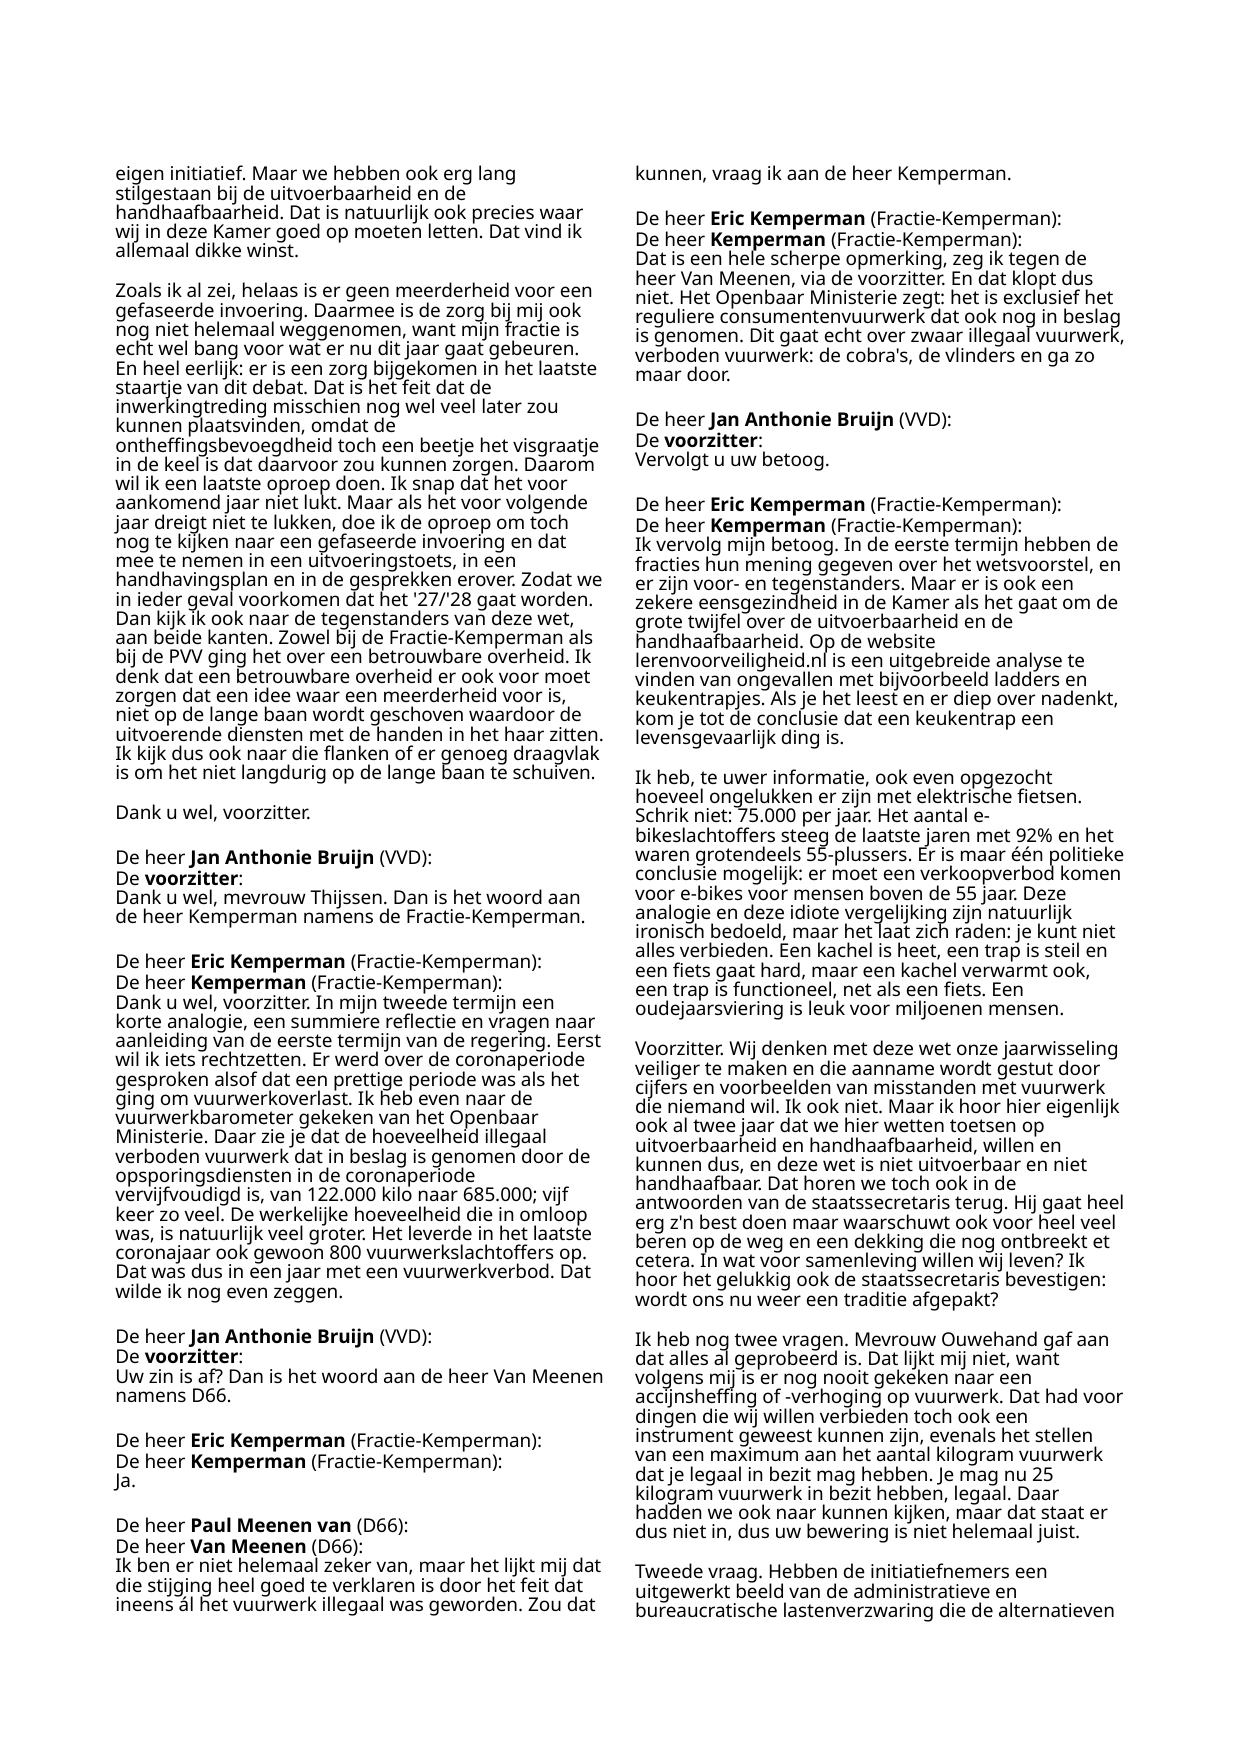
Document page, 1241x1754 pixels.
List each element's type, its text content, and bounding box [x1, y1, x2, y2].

text De voorzitter: [115, 1348, 605, 1368]
text Ja. [115, 1472, 605, 1491]
text Voorzitter. Wij denken met deze wet onze jaarwisseling veiliger te maken en die aanname wordt gestut door cijfers en voorbeelden van misstanden met vuurwerk die niemand wil. Ik ook niet. Maar ik hoor hier eigenlijk ook al twee jaar dat we hier wetten toetsen op uitvoerbaarheid en handhaafbaarheid, willen en kunnen dus, en deze wet is niet uitvoerbaar en niet handhaafbaar. Dat horen we toch ook in de antwoorden van de staatssecretaris terug. Hij gaat heel erg z'n best doen maar waarschuwt ook voor heel veel beren op de weg en een dekking die nog ontbreekt et cetera. In wat voor samenleving willen wij leven? Ik hoor het gelukkig ook de staatssecretaris bevestigen: wordt ons nu weer een traditie afgepakt? [635, 1040, 1125, 1310]
text kunnen, vraag ik aan de heer Kemperman. [635, 165, 1125, 184]
text Vervolgt u uw betoog. [635, 451, 1125, 470]
text De heer Jan Anthonie Bruijn (VVD): [635, 406, 1125, 432]
text De heer Jan Anthonie Bruijn (VVD): [115, 844, 605, 870]
text Dank u wel, voorzitter. In mijn tweede termijn een korte analogie, een summiere reflectie en vragen naar aanleiding van de eerste termijn van de regering. Eerst wil ik iets rechtzetten. Er werd over de coronaperiode gesproken alsof dat een prettige periode was als het ging om vuurwerkoverlast. Ik heb even naar de vuurwerkbarometer gekeken van het Openbaar Ministerie. Daar zie je dat de hoeveelheid illegaal verboden vuurwerk dat in beslag is genomen door de opsporingsdiensten in de coronaperiode vervijfvoudigd is, van 122.000 kilo naar 685.000; vijf keer zo veel. De werkelijke hoeveelheid die in omloop was, is natuurlijk veel groter. Het leverde in het laatste coronajaar ook gewoon 800 vuurwerkslachtoffers op. Dat was dus in een jaar met een vuurwerkverbod. Dat wilde ik nog even zeggen. [115, 994, 605, 1302]
text De heer Eric Kemperman (Fractie-Kemperman): [115, 1427, 605, 1453]
text Uw zin is af? Dan is het woord aan de heer Van Meenen namens D66. [115, 1368, 605, 1406]
text De heer Eric Kemperman (Fractie-Kemperman): [635, 205, 1125, 231]
text De heer Eric Kemperman (Fractie-Kemperman): [115, 949, 605, 974]
text De voorzitter: [635, 432, 1125, 451]
text De heer Kemperman (Fractie-Kemperman): [635, 231, 1125, 250]
text Ik heb, te uwer informatie, ook even opgezocht hoeveel ongelukken er zijn met elektrische fietsen. Schrik niet: 75.000 per jaar. Het aantal e-bikeslachtoffers steeg de laatste jaren met 92% en het waren grotendeels 55-plussers. Er is maar één politieke conclusie mogelijk: er moet een verkoopverbod komen voor e-bikes voor mensen boven de 55 jaar. Deze analogie en deze idiote vergelijking zijn natuurlijk ironisch bedoeld, maar het laat zich raden: je kunt niet alles verbieden. Een kachel is heet, een trap is steil en een fiets gaat hard, maar een kachel verwarmt ook, een trap is functioneel, net als een fiets. Een oudejaarsviering is leuk voor miljoenen mensen. [635, 769, 1125, 1019]
text Ik ben er niet helemaal zeker van, maar het lijkt mij dat die stijging heel goed te verklaren is door het feit dat ineens ál het vuurwerk illegaal was geworden. Zou dat [115, 1557, 605, 1615]
text De heer Van Meenen (D66): [115, 1538, 605, 1557]
text De heer Jan Anthonie Bruijn (VVD): [115, 1323, 605, 1348]
text De voorzitter: [115, 870, 605, 889]
text Dank u wel, mevrouw Thijssen. Dan is het woord aan de heer Kemperman namens de Fractie-Kemperman. [115, 889, 605, 928]
text De heer Kemperman (Fractie-Kemperman): [635, 517, 1125, 536]
text Ik heb nog twee vragen. Mevrouw Ouwehand gaf aan dat alles al geprobeerd is. Dat lijkt mij niet, want volgens mij is er nog nooit gekeken naar een accijnsheffing of -verhoging op vuurwerk. Dat had voor dingen die wij willen verbieden toch ook een instrument geweest kunnen zijn, evenals het stellen van een maximum aan het aantal kilogram vuurwerk dat je legaal in bezit mag hebben. Je mag nu 25 kilogram vuurwerk in bezit hebben, legaal. Daar hadden we ook naar kunnen kijken, maar dat staat er dus niet in, dus uw bewering is niet helemaal juist. [635, 1331, 1125, 1543]
text De heer Eric Kemperman (Fractie-Kemperman): [635, 491, 1125, 517]
text De heer Kemperman (Fractie-Kemperman): [115, 974, 605, 994]
text Dank u wel, voorzitter. [115, 804, 605, 823]
text Zoals ik al zei, helaas is er geen meerderheid voor een gefaseerde invoering. Daarmee is de zorg bij mij ook nog niet helemaal weggenomen, want mijn fractie is echt wel bang voor wat er nu dit jaar gaat gebeuren. En heel eerlijk: er is een zorg bijgekomen in het laatste staartje van dit debat. Dat is het feit dat de inwerkingtreding misschien nog wel veel later zou kunnen plaatsvinden, omdat de ontheffingsbevoegdheid toch een beetje het visgraatje in de keel is dat daarvoor zou kunnen zorgen. Daarom wil ik een laatste oproep doen. Ik snap dat het voor aankomend jaar niet lukt. Maar als het voor volgende jaar dreigt niet te lukken, doe ik de oproep om toch nog te kijken naar een gefaseerde invoering en dat mee te nemen in een uitvoeringstoets, in een handhavingsplan en in de gesprekken erover. Zodat we in ieder geval voorkomen dat het '27/'28 gaat worden. Dan kijk ik ook naar de tegenstanders van deze wet, aan beide kanten. Zowel bij de Fractie-Kemperman als bij de PVV ging het over een betrouwbare overheid. Ik denk dat een betrouwbare overheid er ook voor moet zorgen dat een idee waar een meerderheid voor is, niet op de lange baan wordt geschoven waardoor de uitvoerende diensten met de handen in het haar zitten. Ik kijk dus ook naar die flanken of er genoeg draagvlak is om het niet langdurig op de lange baan te schuiven. [115, 282, 605, 783]
text De heer Paul Meenen van (D66): [115, 1512, 605, 1538]
text Dat is een hele scherpe opmerking, zeg ik tegen de heer Van Meenen, via de voorzitter. En dat klopt dus niet. Het Openbaar Ministerie zegt: het is exclusief het reguliere consumentenvuurwerk dat ook nog in beslag is genomen. Dit gaat echt over zwaar illegaal vuurwerk, verboden vuurwerk: de cobra's, de vlinders en ga zo maar door. [635, 250, 1125, 385]
text eigen initiatief. Maar we hebben ook erg lang stilgestaan bij de uitvoerbaarheid en de handhaafbaarheid. Dat is natuurlijk ook precies waar wij in deze Kamer goed op moeten letten. Dat vind ik allemaal dikke winst. [115, 165, 605, 262]
text Ik vervolg mijn betoog. In de eerste termijn hebben de fracties hun mening gegeven over het wetsvoorstel, en er zijn voor- en tegenstanders. Maar er is ook een zekere eensgezindheid in de Kamer als het gaat om de grote twijfel over de uitvoerbaarheid en de handhaafbaarheid. Op de website lerenvoorveiligheid.nl is een uitgebreide analyse te vinden van ongevallen met bijvoorbeeld ladders en keukentrapjes. Als je het leest en er diep over nadenkt, kom je tot de conclusie dat een keukentrap een levensgevaarlijk ding is. [635, 536, 1125, 748]
text De heer Kemperman (Fractie-Kemperman): [115, 1453, 605, 1472]
text Tweede vraag. Hebben de initiatiefnemers een uitgewerkt beeld van de administratieve en bureaucratische lastenverzwaring die de alternatieven [635, 1563, 1125, 1621]
